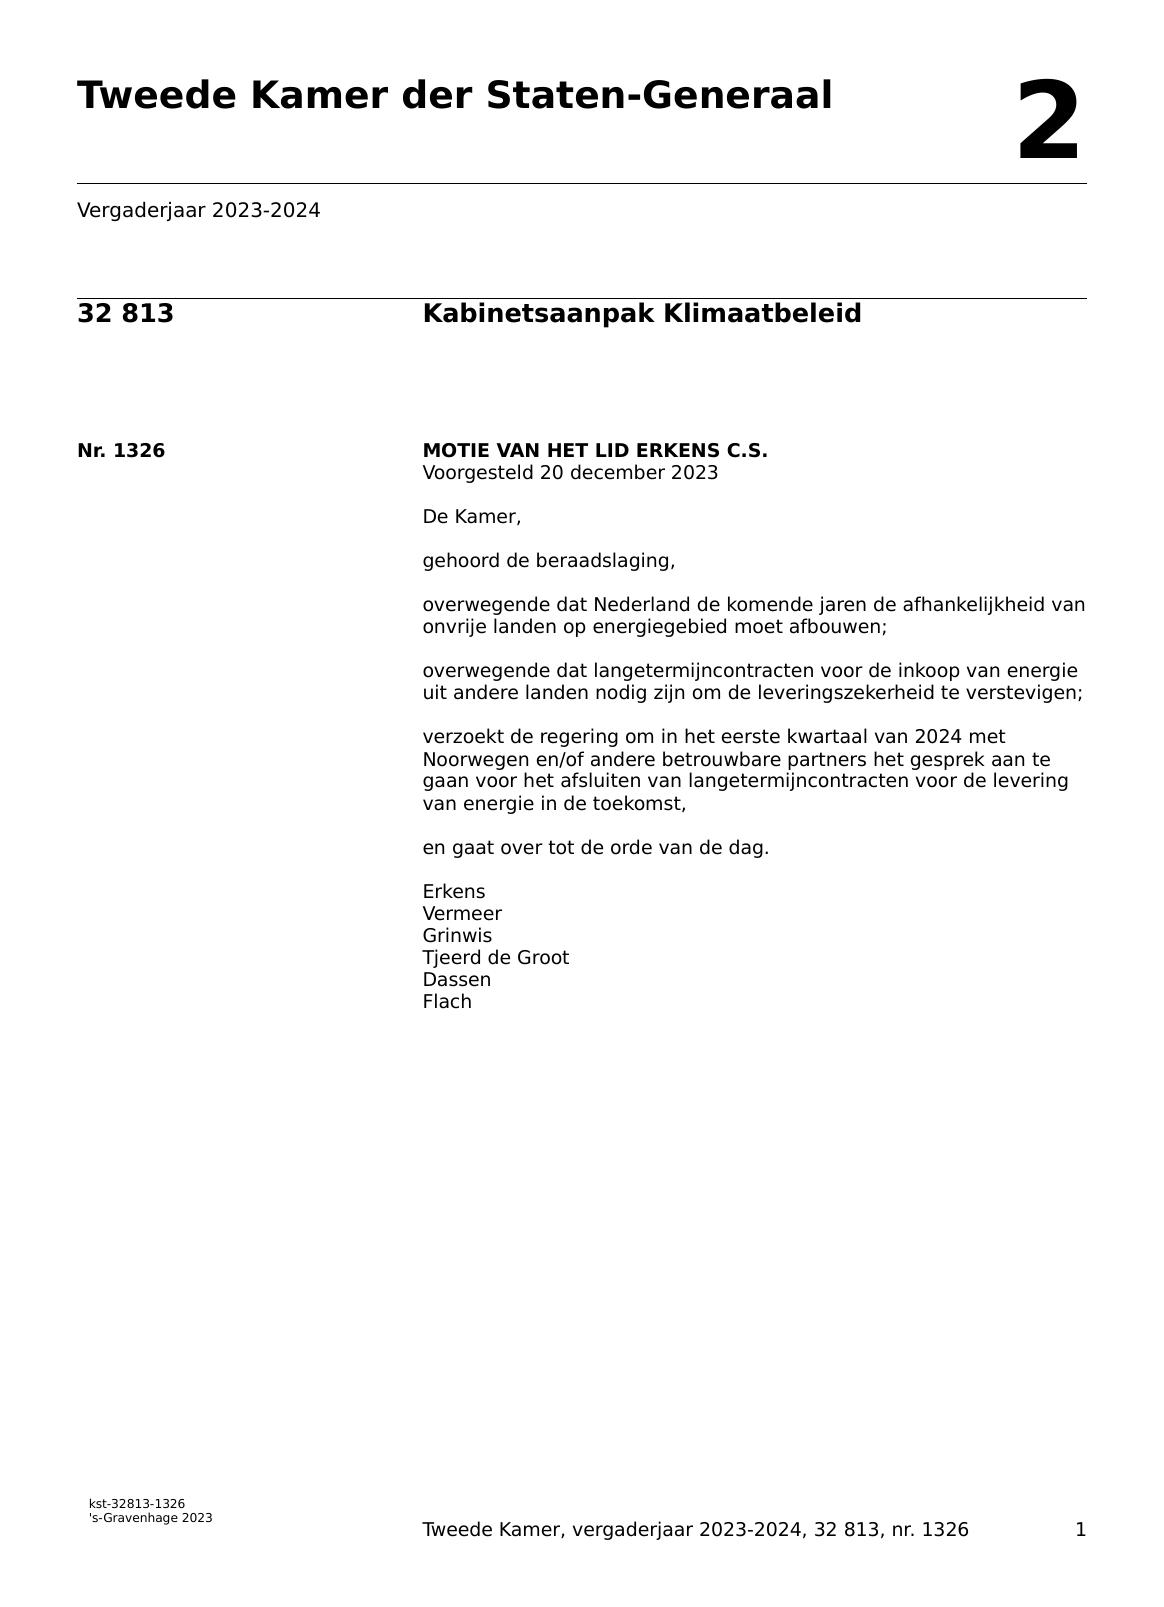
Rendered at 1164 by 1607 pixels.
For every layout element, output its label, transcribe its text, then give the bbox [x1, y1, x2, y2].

text kst-32813-1326 [88, 1497, 323, 1511]
text Vermeer [422, 903, 1087, 925]
text overwegende dat Nederland de komende jaren de afhankelijkheid van onvrije landen op energiegebied moet afbouwen; [422, 594, 1087, 638]
table_cell Vergaderjaar 2023-2024 [77, 184, 1087, 298]
text verzoekt de regering om in het eerste kwartaal van 2024 met Noorwegen en/of andere betrouwbare partners het gesprek aan te gaan voor het afsluiten van langetermijncontracten voor de levering van energie in de toekomst, [422, 726, 1087, 814]
text Voorgesteld 20 december 2023 [422, 462, 1087, 484]
text Tjeerd de Groot [422, 947, 1087, 969]
text De Kamer, [422, 506, 1087, 528]
text Grinwis [422, 925, 1087, 947]
text 's-Gravenhage 2023 [88, 1511, 323, 1525]
table_header Tweede Kamer der Staten-Generaal [77, 59, 886, 183]
text en gaat over tot de orde van de dag. [422, 837, 1087, 858]
text Erkens [422, 881, 1087, 903]
subtitle Nr. 1326 MOTIE VAN HET LID ERKENS C.S. [77, 440, 1087, 462]
table_header 2 [886, 59, 1087, 183]
subtitle 32 813 Kabinetsaanpak Klimaatbeleid [77, 299, 1087, 329]
text overwegende dat langetermijncontracten voor de inkoop van energie uit andere landen nodig zijn om de leveringszekerheid te verstevigen; [422, 660, 1087, 704]
text Flach [422, 991, 1087, 1013]
text gehoord de beraadslaging, [422, 550, 1087, 572]
text Dassen [422, 969, 1087, 991]
